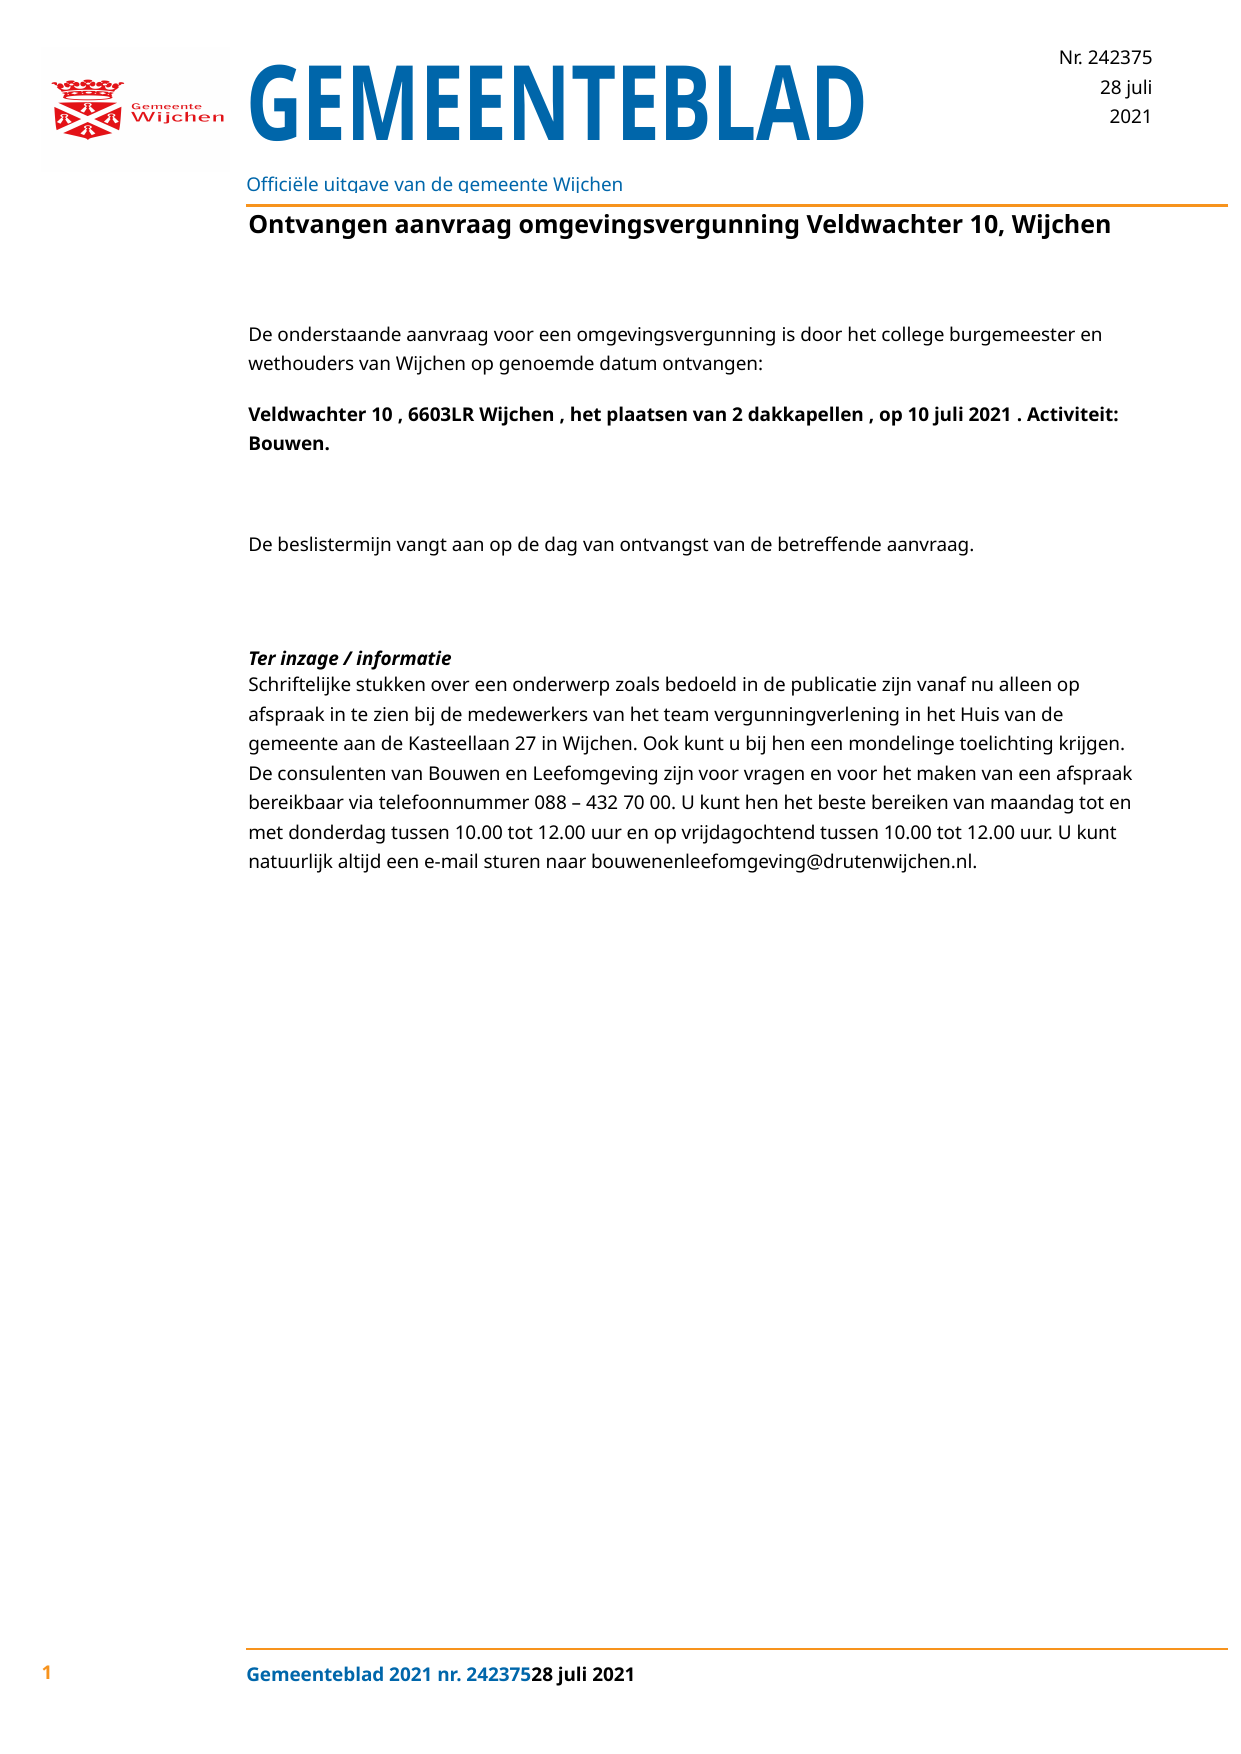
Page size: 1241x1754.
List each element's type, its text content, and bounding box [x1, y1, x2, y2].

picture [41, 47, 231, 172]
text Schriftelijke stukken over een onderwerp zoals bedoeld in de publicatie zijn vanaf nu alleen op afspraak in te zien bij de medewerkers van het team vergunningverlening in het Huis van de gemeente aan de Kasteellaan 27 in Wijchen. Ook kunt u bij hen een mondelinge toelichting krijgen. De consulenten van Bouwen en Leefomgeving zijn voor vragen en voor het maken van een afspraak bereikbaar via telefoonnummer 088 – 432 70 00. U kunt hen het beste bereiken van maandag tot en met donderdag tussen 10.00 tot 12.00 uur en op vrijdagochtend tussen 10.00 tot 12.00 uur. U kunt natuurlijk altijd een e-mail sturen naar bouwenenleefomgeving@drutenwijchen.nl. [248, 671, 1152, 874]
text De beslistermijn vangt aan op de dag van ontvangst van de betreffende aanvraag. [248, 531, 1152, 557]
text Ontvangen aanvraag omgevingsvergunning Veldwachter 10, Wijchen [248, 207, 1152, 241]
text De onderstaande aanvraag voor een omgevingsvergunning is door het college burgemeester en wethouders van Wijchen op genoemde datum ontvangen: [248, 321, 1152, 376]
text Veldwachter 10 , 6603LR Wijchen , het plaatsen van 2 dakkapellen , op 10 juli 2021 . Activiteit: Bouwen. [248, 401, 1152, 456]
text Ter inzage / informatie [248, 646, 1152, 671]
